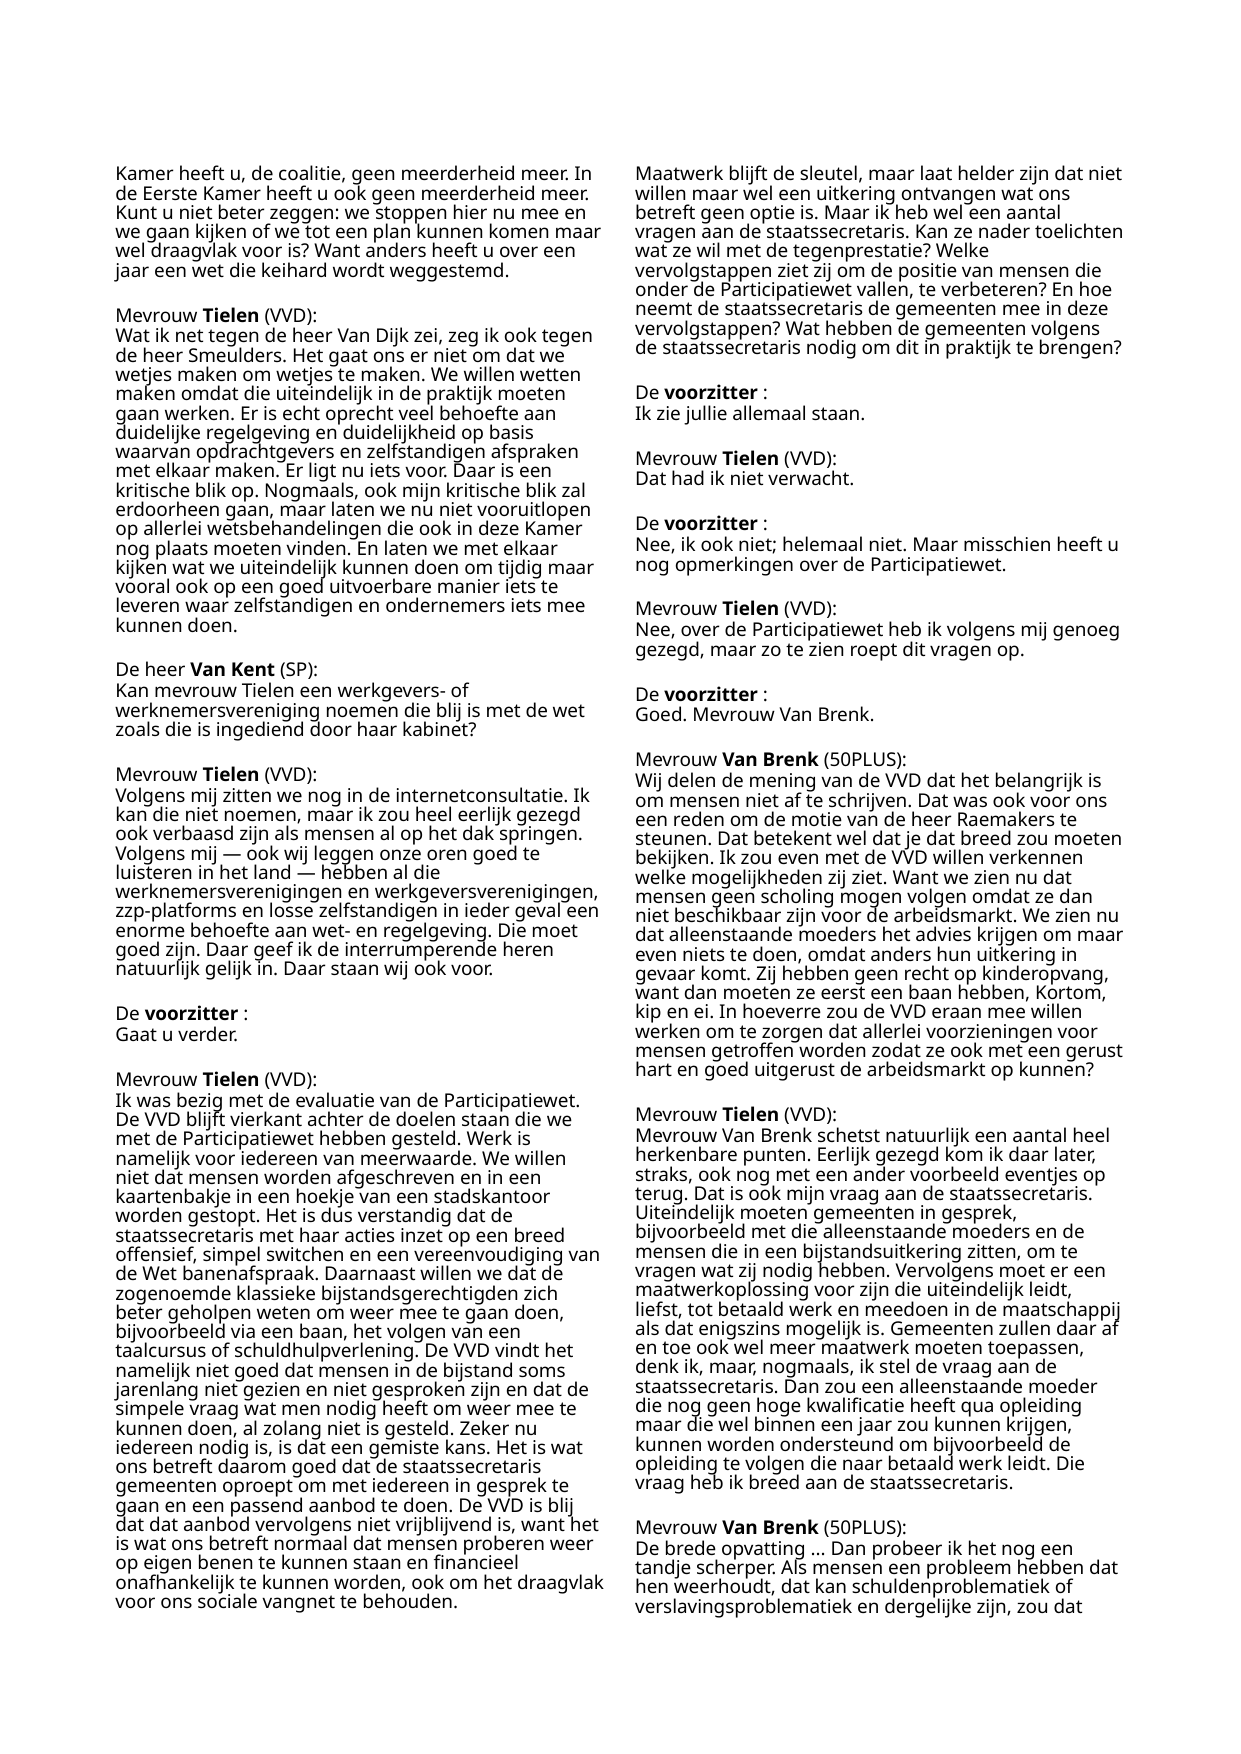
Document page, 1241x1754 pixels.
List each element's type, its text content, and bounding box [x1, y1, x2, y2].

text Mevrouw Tielen (VVD): [115, 302, 605, 327]
text De voorzitter : [635, 511, 1125, 536]
text Gaat u verder. [115, 1026, 605, 1045]
text Mevrouw Tielen (VVD): [635, 1101, 1125, 1127]
text Nee, ik ook niet; helemaal niet. Maar misschien heeft u nog opmerkingen over de Participatiewet. [635, 536, 1125, 575]
text Kamer heeft u, de coalitie, geen meerderheid meer. In de Eerste Kamer heeft u ook geen meerderheid meer. Kunt u niet beter zeggen: we stoppen hier nu mee en we gaan kijken of we tot een plan kunnen komen maar wel draagvlak voor is? Want anders heeft u over een jaar een wet die keihard wordt weggestemd. [115, 165, 605, 281]
text Maatwerk blijft de sleutel, maar laat helder zijn dat niet willen maar wel een uitkering ontvangen wat ons betreft geen optie is. Maar ik heb wel een aantal vragen aan de staatssecretaris. Kan ze nader toelichten wat ze wil met de tegenprestatie? Welke vervolgstappen ziet zij om de positie van mensen die onder de Participatiewet vallen, te verbeteren? En hoe neemt de staatssecretaris de gemeenten mee in deze vervolgstappen? Wat hebben de gemeenten volgens de staatssecretaris nodig om dit in praktijk te brengen? [635, 165, 1125, 358]
text Mevrouw Tielen (VVD): [635, 445, 1125, 470]
text De voorzitter : [635, 379, 1125, 404]
text Wat ik net tegen de heer Van Dijk zei, zeg ik ook tegen de heer Smeulders. Het gaat ons er niet om dat we wetjes maken om wetjes te maken. We willen wetten maken omdat die uiteindelijk in de praktijk moeten gaan werken. Er is echt oprecht veel behoefte aan duidelijke regelgeving en duidelijkheid op basis waarvan opdrachtgevers en zelfstandigen afspraken met elkaar maken. Er ligt nu iets voor. Daar is een kritische blik op. Nogmaals, ook mijn kritische blik zal erdoorheen gaan, maar laten we nu niet vooruitlopen op allerlei wetsbehandelingen die ook in deze Kamer nog plaats moeten vinden. En laten we met elkaar kijken wat we uiteindelijk kunnen doen om tijdig maar vooral ook op een goed uitvoerbare manier iets te leveren waar zelfstandigen en ondernemers iets mee kunnen doen. [115, 327, 605, 636]
text Ik was bezig met de evaluatie van de Participatiewet. De VVD blijft vierkant achter de doelen staan die we met de Participatiewet hebben gesteld. Werk is namelijk voor iedereen van meerwaarde. We willen niet dat mensen worden afgeschreven en in een kaartenbakje in een hoekje van een stadskantoor worden gestopt. Het is dus verstandig dat de staatssecretaris met haar acties inzet op een breed offensief, simpel switchen en een vereenvoudiging van de Wet banenafspraak. Daarnaast willen we dat de zogenoemde klassieke bijstandsgerechtigden zich beter geholpen weten om weer mee te gaan doen, bijvoorbeeld via een baan, het volgen van een taalcursus of schuldhulpverlening. De VVD vindt het namelijk niet goed dat mensen in de bijstand soms jarenlang niet gezien en niet gesproken zijn en dat de simpele vraag wat men nodig heeft om weer mee te kunnen doen, al zolang niet is gesteld. Zeker nu iedereen nodig is, is dat een gemiste kans. Het is wat ons betreft daarom goed dat de staatssecretaris gemeenten oproept om met iedereen in gesprek te gaan en een passend aanbod te doen. De VVD is blij dat dat aanbod vervolgens niet vrijblijvend is, want het is wat ons betreft normaal dat mensen proberen weer op eigen benen te kunnen staan en financieel onafhankelijk te kunnen worden, ook om het draagvlak voor ons sociale vangnet te behouden. [115, 1092, 605, 1612]
text Mevrouw Tielen (VVD): [115, 1066, 605, 1092]
text Mevrouw Van Brenk (50PLUS): [635, 1514, 1125, 1540]
text Goed. Mevrouw Van Brenk. [635, 706, 1125, 726]
text Mevrouw Tielen (VVD): [115, 761, 605, 787]
text De heer Van Kent (SP): [115, 657, 605, 682]
text De voorzitter : [635, 681, 1125, 706]
text Kan mevrouw Tielen een werkgevers- of werknemersvereniging noemen die blij is met de wet zoals die is ingediend door haar kabinet? [115, 682, 605, 740]
text Mevrouw Tielen (VVD): [635, 596, 1125, 621]
text Wij delen de mening van de VVD dat het belangrijk is om mensen niet af te schrijven. Dat was ook voor ons een reden om de motie van de heer Raemakers te steunen. Dat betekent wel dat je dat breed zou moeten bekijken. Ik zou even met de VVD willen verkennen welke mogelijkheden zij ziet. Want we zien nu dat mensen geen scholing mogen volgen omdat ze dan niet beschikbaar zijn voor de arbeidsmarkt. We zien nu dat alleenstaande moeders het advies krijgen om maar even niets te doen, omdat anders hun uitkering in gevaar komt. Zij hebben geen recht op kinderopvang, want dan moeten ze eerst een baan hebben, Kortom, kip en ei. In hoeverre zou de VVD eraan mee willen werken om te zorgen dat allerlei voorzieningen voor mensen getroffen worden zodat ze ook met een gerust hart en goed uitgerust de arbeidsmarkt op kunnen? [635, 772, 1125, 1081]
text Volgens mij zitten we nog in de internetconsultatie. Ik kan die niet noemen, maar ik zou heel eerlijk gezegd ook verbaasd zijn als mensen al op het dak springen. Volgens mij — ook wij leggen onze oren goed te luisteren in het land — hebben al die werknemersverenigingen en werkgeversverenigingen, zzp-platforms en losse zelfstandigen in ieder geval een enorme behoefte aan wet- en regelgeving. Die moet goed zijn. Daar geef ik de interrumperende heren natuurlijk gelijk in. Daar staan wij ook voor. [115, 787, 605, 979]
text Dat had ik niet verwacht. [635, 470, 1125, 490]
text De brede opvatting ... Dan probeer ik het nog een tandje scherper. Als mensen een probleem hebben dat hen weerhoudt, dat kan schuldenproblematiek of verslavingsproblematiek en dergelijke zijn, zou dat [635, 1540, 1125, 1617]
text De voorzitter : [115, 1000, 605, 1026]
text Nee, over de Participatiewet heb ik volgens mij genoeg gezegd, maar zo te zien roept dit vragen op. [635, 621, 1125, 660]
text Mevrouw Van Brenk (50PLUS): [635, 747, 1125, 772]
text Ik zie jullie allemaal staan. [635, 404, 1125, 424]
text Mevrouw Van Brenk schetst natuurlijk een aantal heel herkenbare punten. Eerlijk gezegd kom ik daar later, straks, ook nog met een ander voorbeeld eventjes op terug. Dat is ook mijn vraag aan de staatssecretaris. Uiteindelijk moeten gemeenten in gesprek, bijvoorbeeld met die alleenstaande moeders en de mensen die in een bijstandsuitkering zitten, om te vragen wat zij nodig hebben. Vervolgens moet er een maatwerkoplossing voor zijn die uiteindelijk leidt, liefst, tot betaald werk en meedoen in de maatschappij als dat enigszins mogelijk is. Gemeenten zullen daar af en toe ook wel meer maatwerk moeten toepassen, denk ik, maar, nogmaals, ik stel de vraag aan de staatssecretaris. Dan zou een alleenstaande moeder die nog geen hoge kwalificatie heeft qua opleiding maar die wel binnen een jaar zou kunnen krijgen, kunnen worden ondersteund om bijvoorbeeld de opleiding te volgen die naar betaald werk leidt. Die vraag heb ik breed aan de staatssecretaris. [635, 1127, 1125, 1493]
